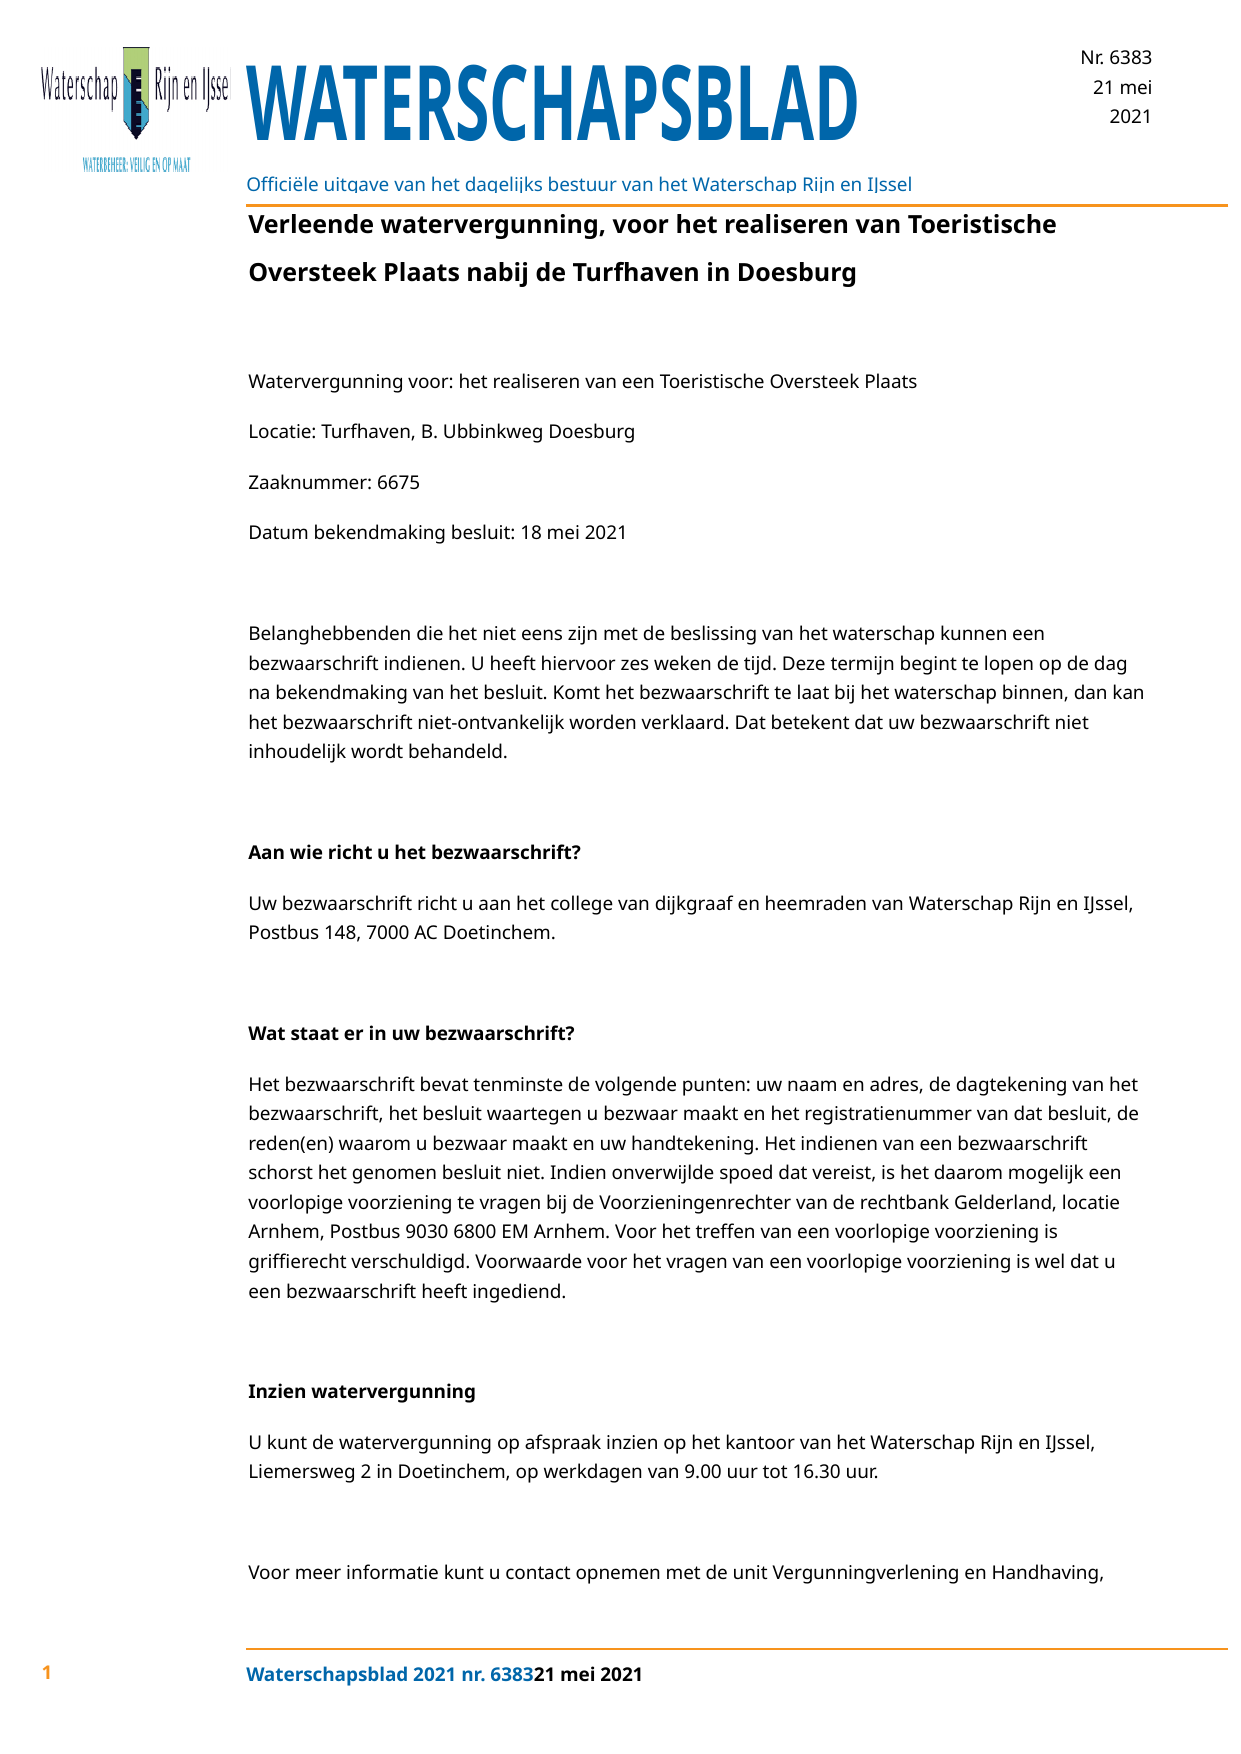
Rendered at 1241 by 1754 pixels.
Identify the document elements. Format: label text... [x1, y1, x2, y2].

text Belanghebbenden die het niet eens zijn met de beslissing van het waterschap kunnen een bezwaarschrift indienen. U heeft hiervoor zes weken de tijd. Deze termijn begint te lopen op de dag na bekendmaking van het besluit. Komt het bezwaarschrift te laat bij het waterschap binnen, dan kan het bezwaarschrift niet-ontvankelijk worden verklaard. Dat betekent dat uw bezwaarschrift niet inhoudelijk wordt behandeld. [248, 620, 1152, 764]
text Locatie: Turfhaven, B. Ubbinkweg Doesburg [248, 419, 1152, 444]
text Wat staat er in uw bezwaarschrift? [248, 1020, 1152, 1046]
text Datum bekendmaking besluit: 18 mei 2021 [248, 519, 1152, 545]
text Inzien watervergunning [248, 1379, 1152, 1404]
text Aan wie richt u het bezwaarschrift? [248, 839, 1152, 865]
text Watervergunning voor: het realiseren van een Toeristische Oversteek Plaats [248, 368, 1152, 394]
text Voor meer informatie kunt u contact opnemen met de unit Vergunningverlening en Handhaving, [248, 1559, 1152, 1585]
text Uw bezwaarschrift richt u aan het college van dijkgraaf en heemraden van Waterschap Rijn en IJssel, Postbus 148, 7000 AC Doetinchem. [248, 890, 1152, 945]
text U kunt de watervergunning op afspraak inzien op het kantoor van het Waterschap Rijn en IJssel, Liemersweg 2 in Doetinchem, op werkdagen van 9.00 uur tot 16.30 uur. [248, 1429, 1152, 1484]
text Verleende watervergunning, voor het realiseren van Toeristische Oversteek Plaats nabij de Turfhaven in Doesburg [248, 207, 1152, 288]
text Het bezwaarschrift bevat tenminste de volgende punten: uw naam en adres, de dagtekening van het bezwaarschrift, het besluit waartegen u bezwaar maakt en het registratienummer van dat besluit, de reden(en) waarom u bezwaar maakt en uw handtekening. Het indienen van een bezwaarschrift schorst het genomen besluit niet. Indien onverwijlde spoed dat vereist, is het daarom mogelijk een voorlopige voorziening te vragen bij de Voorzieningenrechter van de rechtbank Gelderland, locatie Arnhem, Postbus 9030 6800 EM Arnhem. Voor het treffen van een voorlopige voorziening is griffierecht verschuldigd. Voorwaarde voor het vragen van een voorlopige voorziening is wel dat u een bezwaarschrift heeft ingediend. [248, 1071, 1152, 1304]
text Zaaknummer: 6675 [248, 469, 1152, 495]
picture [41, 47, 231, 172]
